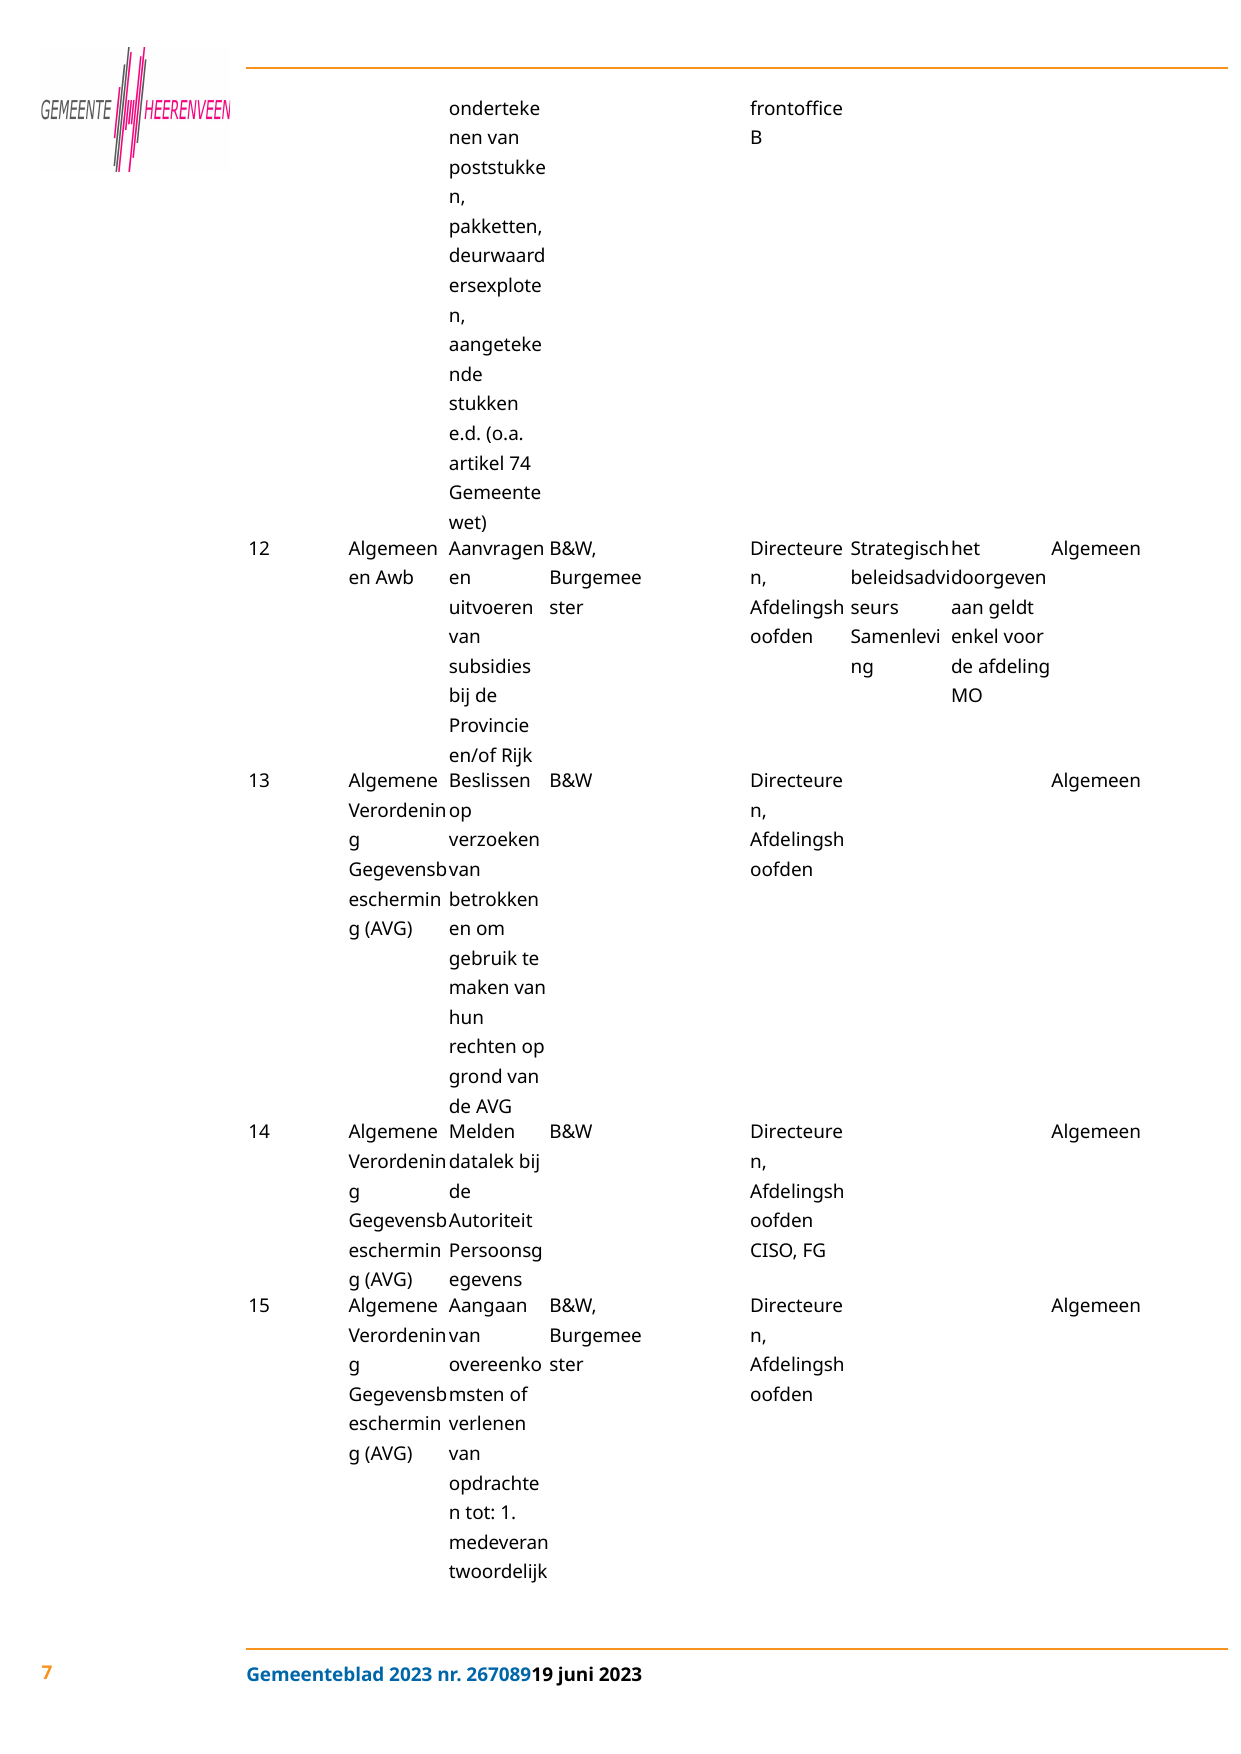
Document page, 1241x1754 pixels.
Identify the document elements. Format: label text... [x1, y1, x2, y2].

table_cell Directeuren, Afdelingshoofden [750, 768, 850, 1119]
table_cell 12 [248, 535, 348, 767]
table_cell Algemeen [1051, 1292, 1152, 1584]
table_cell Algemene Verordening Gegevensbescherming (AVG) [348, 1292, 449, 1584]
table_cell Algemene Verordening Gegevensbescherming (AVG) [348, 1119, 449, 1292]
table_cell Beslissen op verzoeken van betrokkenen om gebruik te maken van hun rechten op grond van de AVG [449, 768, 549, 1119]
table_cell [650, 1119, 750, 1292]
table_cell [248, 95, 348, 535]
table_cell Algemeen [1051, 1119, 1152, 1292]
table_cell [850, 95, 951, 535]
table_cell [951, 1292, 1051, 1584]
table_cell 15 [248, 1292, 348, 1584]
table_cell [951, 1119, 1051, 1292]
table_cell [850, 768, 951, 1119]
table_cell [650, 768, 750, 1119]
table_cell Algemeen [1051, 535, 1152, 767]
table_cell B&W, Burgemeester [549, 1292, 649, 1584]
table_cell [348, 95, 449, 535]
table_cell B&W [549, 768, 649, 1119]
table_cell [1051, 95, 1152, 535]
table_cell [650, 535, 750, 767]
table_cell 14 [248, 1119, 348, 1292]
table_cell frontoffice B [750, 95, 850, 535]
table_cell Directeuren, Afdelingshoofden CISO, FG [750, 1119, 850, 1292]
table_cell [951, 95, 1051, 535]
table_cell het doorgeven aan geldt enkel voor de afdeling MO [951, 535, 1051, 767]
table_cell Algemeen [1051, 768, 1152, 1119]
table_cell B&W [549, 1119, 649, 1292]
picture [41, 47, 231, 172]
table_cell [951, 768, 1051, 1119]
table_cell Strategisch beleidsadviseurs Samenleving [850, 535, 951, 767]
table_cell Aangaan van overeenkomsten of verlenen van opdrachten tot: 1. medeverantwoordelijk [449, 1292, 549, 1584]
table_cell Directeuren, Afdelingshoofden [750, 535, 850, 767]
table_cell ondertekenen van poststukken, pakketten, deurwaardersexploten, aangetekende stukken e.d. (o.a. artikel 74 Gemeentewet) [449, 95, 549, 535]
table_cell B&W, Burgemeester [549, 535, 649, 767]
table_cell Algemene Verordening Gegevensbescherming (AVG) [348, 768, 449, 1119]
table_cell Directeuren, Afdelingshoofden [750, 1292, 850, 1584]
table_cell Aanvragen en uitvoeren van subsidies bij de Provincie en/of Rijk [449, 535, 549, 767]
table_cell [549, 95, 649, 535]
table_cell Melden datalek bij de Autoriteit Persoonsgegevens [449, 1119, 549, 1292]
table_cell [650, 1292, 750, 1584]
table_cell [850, 1292, 951, 1584]
table_cell [650, 95, 750, 535]
table_cell Algemeen en Awb [348, 535, 449, 767]
table_cell 13 [248, 768, 348, 1119]
table_cell [850, 1119, 951, 1292]
